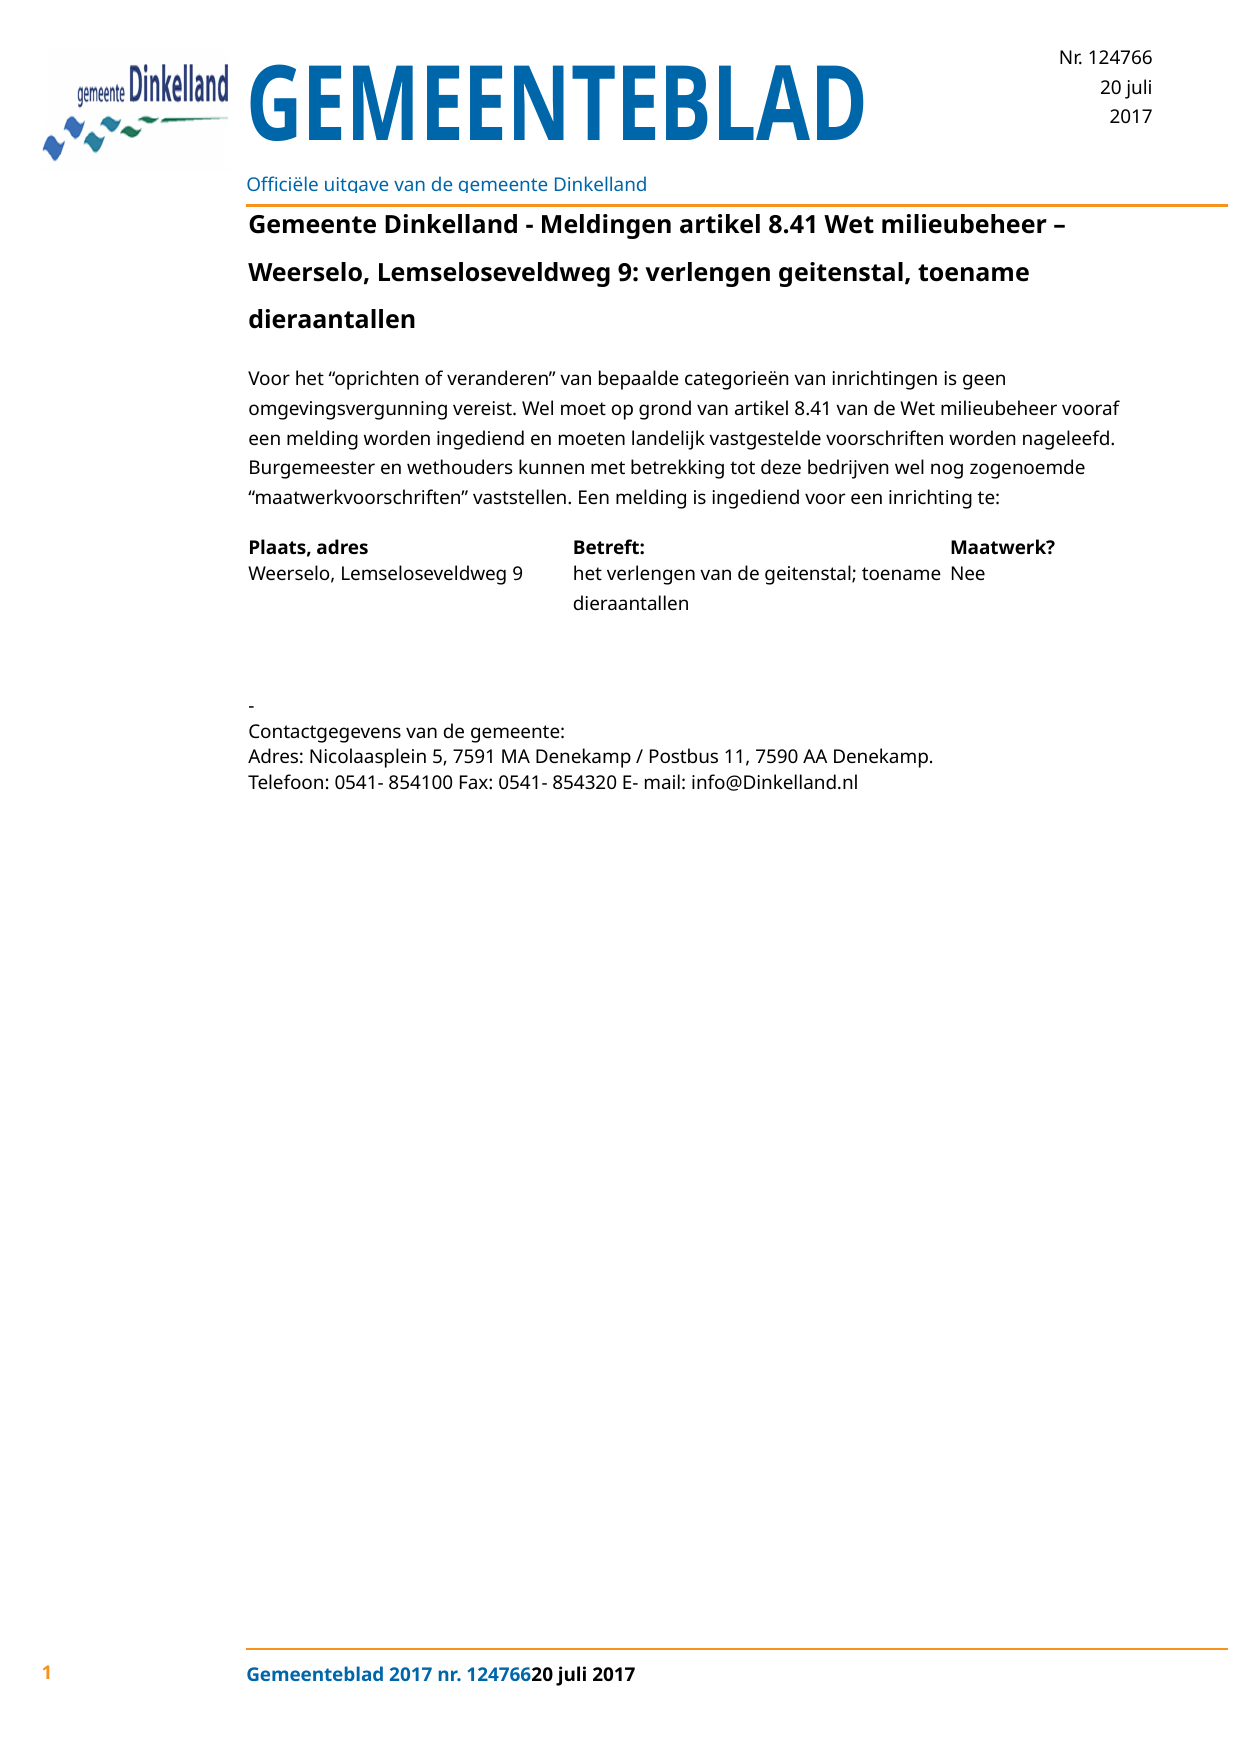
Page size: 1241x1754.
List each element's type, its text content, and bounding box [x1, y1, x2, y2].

text Adres: Nicolaasplein 5, 7591 MA Denekamp / Postbus 11, 7590 AA Denekamp. [248, 744, 1152, 769]
table_header Plaats, adres [248, 534, 573, 560]
text Contactgegevens van de gemeente: [248, 718, 1152, 744]
table_cell Nee [950, 560, 1152, 615]
table_cell het verlengen van de geitenstal; toename dieraantallen [573, 560, 950, 615]
picture [41, 47, 231, 172]
table_header Betreft: [573, 534, 950, 560]
text Gemeente Dinkelland - Meldingen artikel 8.41 Wet milieubeheer – Weerselo, Lemseloseveldweg 9: verlengen geitenstal, toename dieraantallen [248, 207, 1152, 336]
table_cell Weerselo, Lemseloseveldweg 9 [248, 560, 573, 615]
text Voor het “oprichten of veranderen” van bepaalde categorieën van inrichtingen is geen omgevingsvergunning vereist. Wel moet op grond van artikel 8.41 van de Wet milieubeheer vooraf een melding worden ingediend en moeten landelijk vastgestelde voorschriften worden nageleefd. Burgemeester en wethouders kunnen met betrekking tot deze bedrijven wel nog zogenoemde “maatwerkvoorschriften” vaststellen. Een melding is ingediend voor een inrichting te: [248, 366, 1152, 509]
table_header Maatwerk? [950, 534, 1152, 560]
text - [248, 692, 1152, 718]
text Telefoon: 0541- 854100 Fax: 0541- 854320 E- mail: info@Dinkelland.nl [248, 769, 1152, 795]
